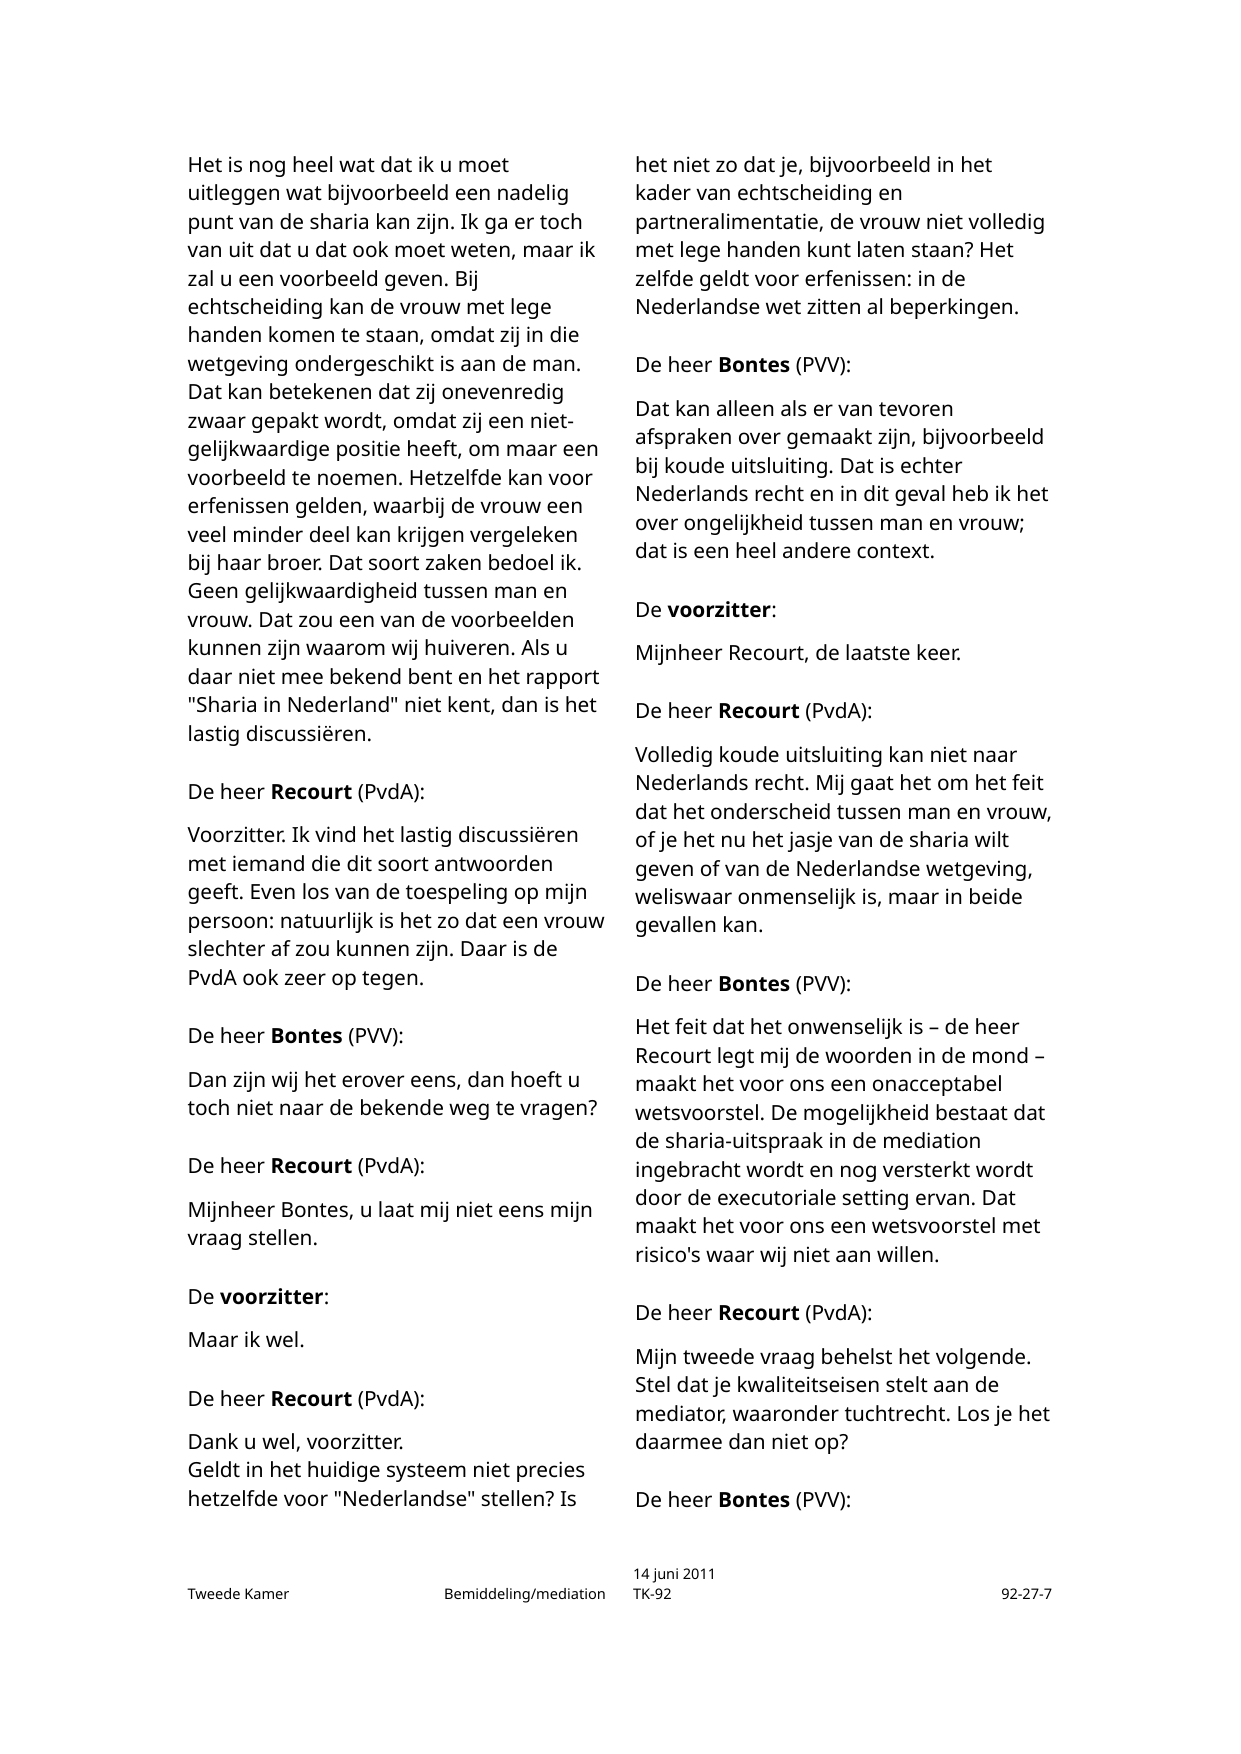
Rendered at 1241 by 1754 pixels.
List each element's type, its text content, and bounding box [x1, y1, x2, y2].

text De voorzitter: [635, 595, 1053, 623]
text Voorzitter. Ik vind het lastig discussiëren met iemand die dit soort antwoorden geeft. Even los van de toespeling op mijn persoon: natuurlijk is het zo dat een vrouw slechter af zou kunnen zijn. Daar is de PvdA ook zeer op tegen. [187, 821, 605, 991]
text De heer Bontes (PVV): [635, 351, 1053, 379]
text De heer Recourt (PvdA): [187, 777, 605, 806]
text De heer Bontes (PVV): [187, 1021, 605, 1050]
text Dan zijn wij het erover eens, dan hoeft u toch niet naar de bekende weg te vragen? [187, 1065, 605, 1122]
text Het feit dat het onwenselijk is – de heer Recourt legt mij de woorden in de mond – maakt het voor ons een onacceptabel wetsvoorstel. De mogelijkheid bestaat dat de sharia-uitspraak in de mediation ingebracht wordt en nog versterkt wordt door de executoriale setting ervan. Dat maakt het voor ons een wetsvoorstel met risico's waar wij niet aan willen. [635, 1012, 1053, 1268]
text Mijn tweede vraag behelst het volgende. Stel dat je kwaliteitseisen stelt aan de mediator, waaronder tuchtrecht. Los je het daarmee dan niet op? [635, 1342, 1053, 1456]
text De heer Bontes (PVV): [635, 969, 1053, 997]
text het niet zo dat je, bijvoorbeeld in het kader van echtscheiding en partneralimentatie, de vrouw niet volledig met lege handen kunt laten staan? Het zelfde geldt voor erfenissen: in de Nederlandse wet zitten al beperkingen. [635, 150, 1053, 321]
text Volledig koude uitsluiting kan niet naar Nederlands recht. Mij gaat het om het feit dat het onderscheid tussen man en vrouw, of je het nu het jasje van de sharia wilt geven of van de Nederlandse wetgeving, weliswaar onmenselijk is, maar in beide gevallen kan. [635, 740, 1053, 939]
text Het is nog heel wat dat ik u moet uitleggen wat bijvoorbeeld een nadelig punt van de sharia kan zijn. Ik ga er toch van uit dat u dat ook moet weten, maar ik zal u een voorbeeld geven. Bij echtscheiding kan de vrouw met lege handen komen te staan, omdat zij in die wetgeving ondergeschikt is aan de man. Dat kan betekenen dat zij onevenredig zwaar gepakt wordt, omdat zij een niet-gelijkwaardige positie heeft, om maar een voorbeeld te noemen. Hetzelfde kan voor erfenissen gelden, waarbij de vrouw een veel minder deel kan krijgen vergeleken bij haar broer. Dat soort zaken bedoel ik. Geen gelijkwaardigheid tussen man en vrouw. Dat zou een van de voorbeelden kunnen zijn waarom wij huiveren. Als u daar niet mee bekend bent en het rapport "Sharia in Nederland" niet kent, dan is het lastig discussiëren. [187, 150, 605, 747]
text Maar ik wel. [187, 1325, 605, 1354]
text Geldt in het huidige systeem niet precies hetzelfde voor "Nederlandse" stellen? Is [187, 1456, 605, 1512]
text De heer Recourt (PvdA): [187, 1152, 605, 1180]
text Dank u wel, voorzitter. [187, 1427, 605, 1456]
text De heer Recourt (PvdA): [635, 697, 1053, 725]
text Dat kan alleen als er van tevoren afspraken over gemaakt zijn, bijvoorbeeld bij koude uitsluiting. Dat is echter Nederlands recht en in dit geval heb ik het over ongelijkheid tussen man en vrouw; dat is een heel andere context. [635, 394, 1053, 565]
text De heer Bontes (PVV): [635, 1486, 1053, 1514]
text De heer Recourt (PvdA): [187, 1384, 605, 1412]
text Mijnheer Recourt, de laatste keer. [635, 638, 1053, 667]
text De heer Recourt (PvdA): [635, 1298, 1053, 1327]
text Mijnheer Bontes, u laat mij niet eens mijn vraag stellen. [187, 1195, 605, 1252]
text De voorzitter: [187, 1282, 605, 1310]
